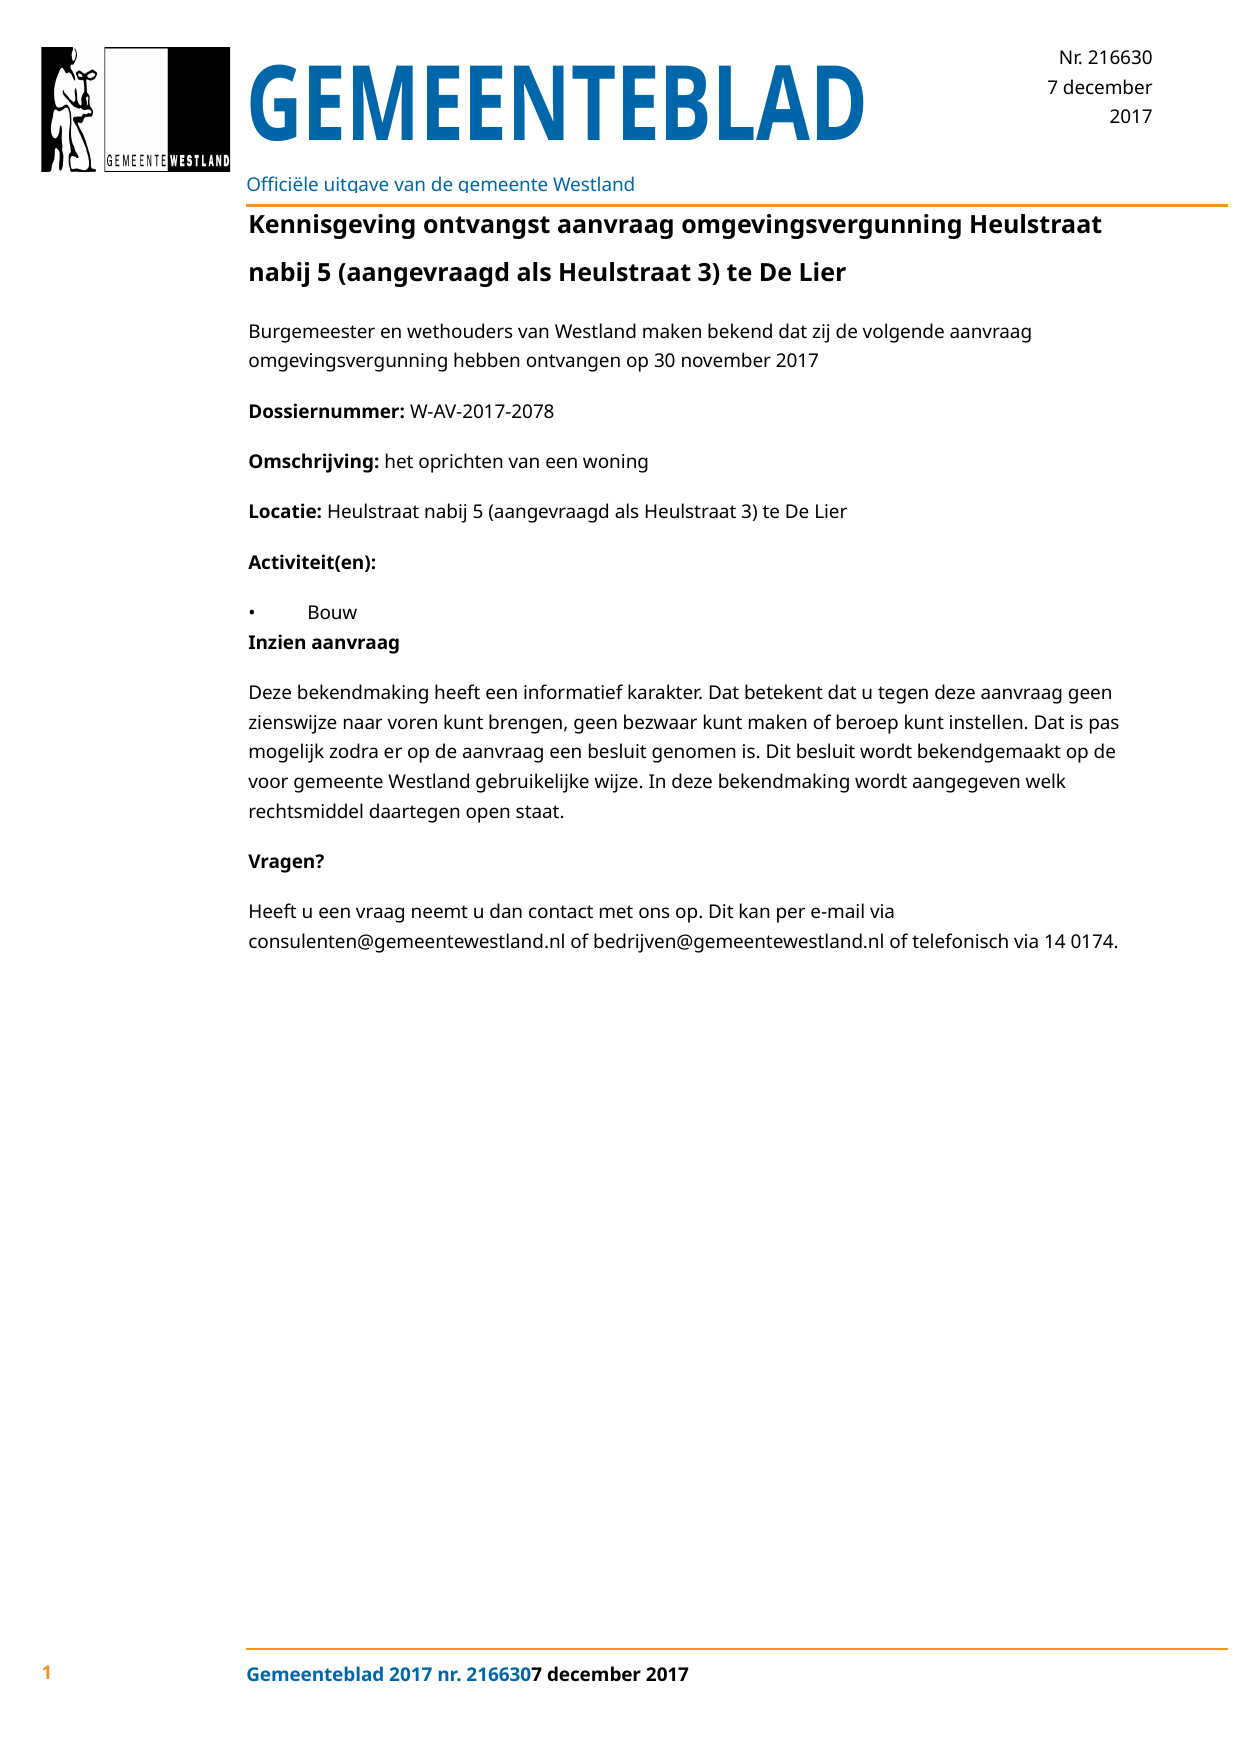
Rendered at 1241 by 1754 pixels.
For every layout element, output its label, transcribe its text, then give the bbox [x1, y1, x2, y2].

picture [41, 47, 231, 172]
text Activiteit(en): [248, 549, 1152, 575]
text Deze bekendmaking heeft een informatief karakter. Dat betekent dat u tegen deze aanvraag geen zienswijze naar voren kunt brengen, geen bezwaar kunt maken of beroep kunt instellen. Dat is pas mogelijk zodra er op de aanvraag een besluit genomen is. Dit besluit wordt bekendgemaakt op de voor gemeente Westland gebruikelijke wijze. In deze bekendmaking wordt aangegeven welk rechtsmiddel daartegen open staat. [248, 679, 1152, 824]
text Omschrijving: het oprichten van een woning [248, 448, 1152, 474]
text Locatie: Heulstraat nabij 5 (aangevraagd als Heulstraat 3) te De Lier [248, 499, 1152, 524]
text Burgemeester en wethouders van Westland maken bekend dat zij de volgende aanvraag omgevingsvergunning hebben ontvangen op 30 november 2017 [248, 318, 1152, 373]
text Kennisgeving ontvangst aanvraag omgevingsvergunning Heulstraat nabij 5 (aangevraagd als Heulstraat 3) te De Lier [248, 207, 1152, 288]
text Inzien aanvraag [248, 629, 1152, 655]
text Dossiernummer: W-AV-2017-2078 [248, 398, 1152, 424]
text Vragen? [248, 848, 1152, 874]
list Bouw [248, 599, 1152, 625]
text Heeft u een vraag neemt u dan contact met ons op. Dit kan per e-mail via consulenten@gemeentewestland.nl of bedrijven@gemeentewestland.nl of telefonisch via 14 0174. [248, 899, 1152, 954]
